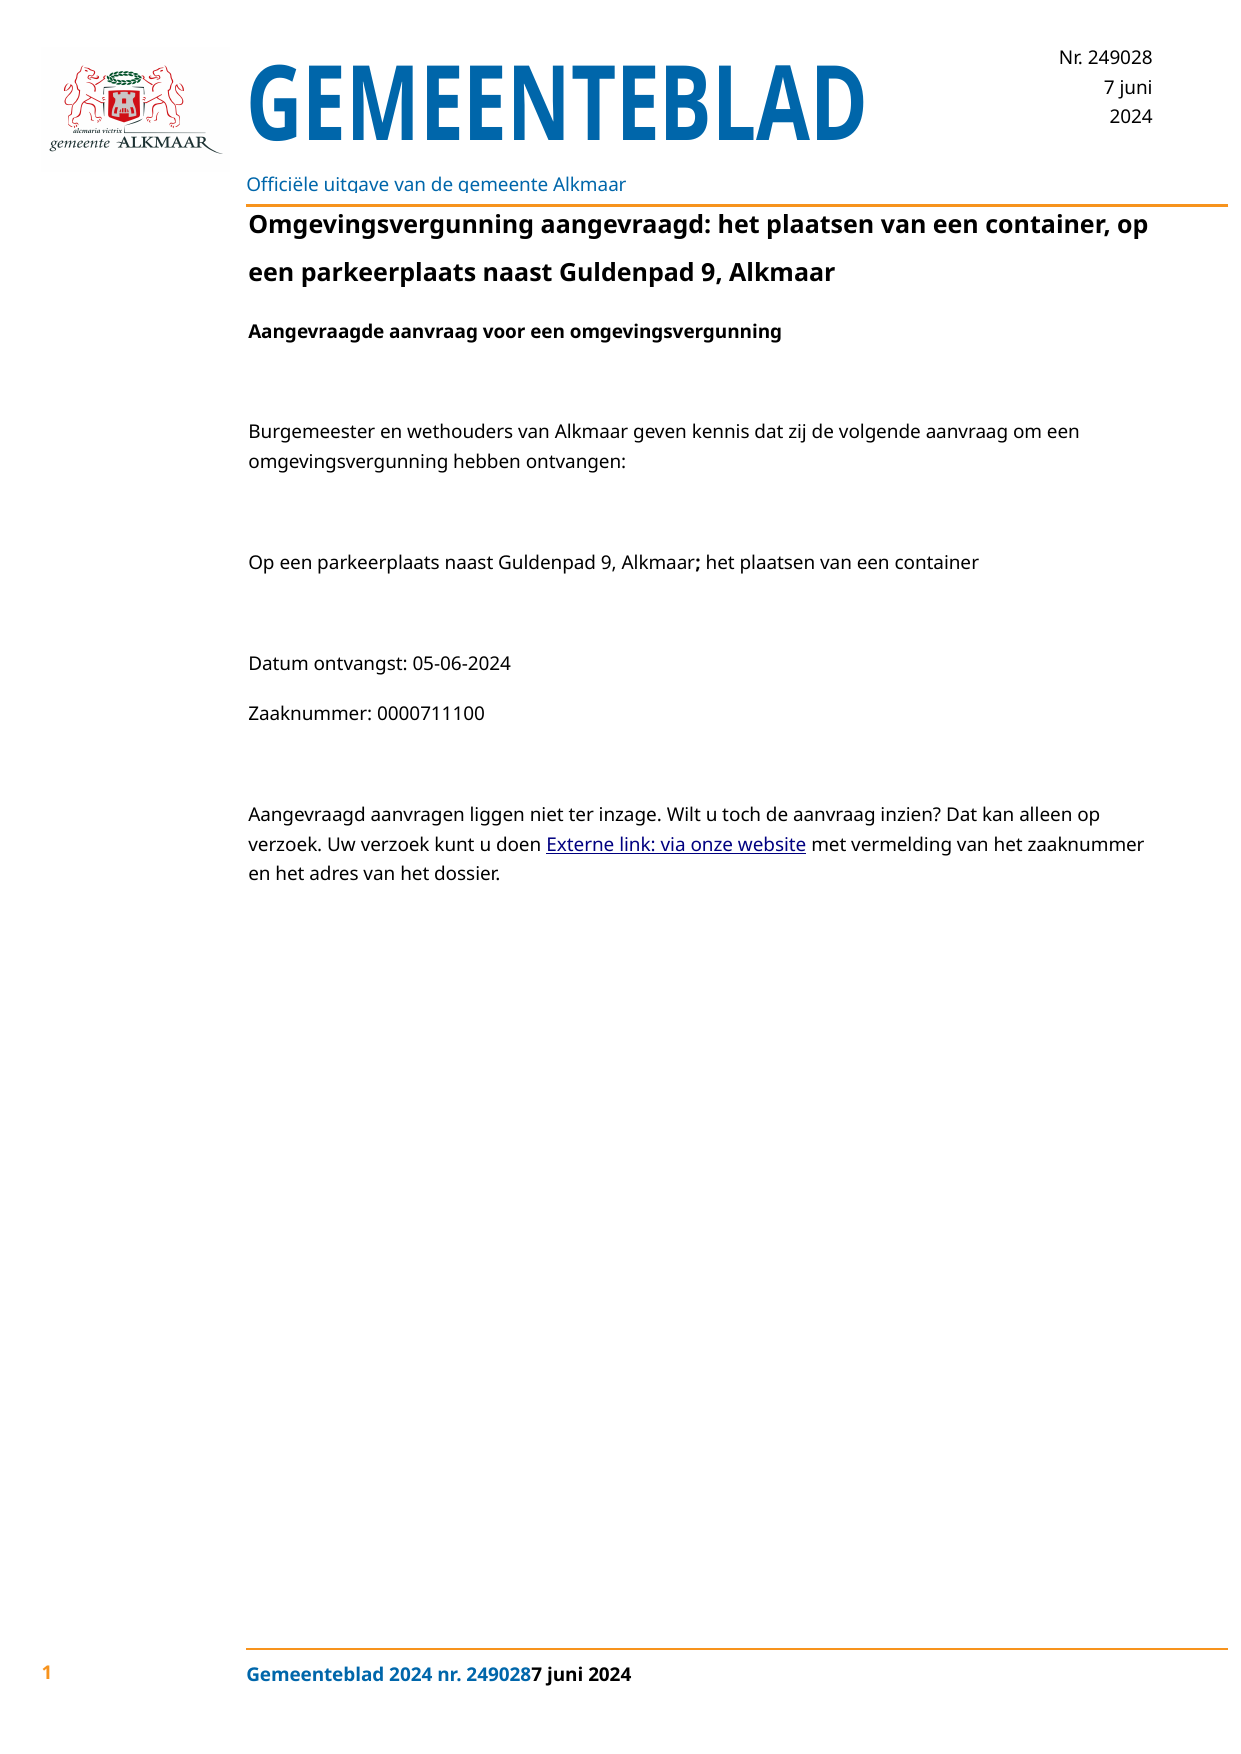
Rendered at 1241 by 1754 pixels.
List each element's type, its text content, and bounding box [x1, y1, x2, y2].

text Datum ontvangst: 05-06-2024 [248, 650, 1152, 676]
picture [41, 47, 231, 172]
text Omgevingsvergunning aangevraagd: het plaatsen van een container, op een parkeerplaats naast Guldenpad 9, Alkmaar [248, 207, 1152, 288]
text Aangevraagde aanvraag voor een omgevingsvergunning [248, 318, 1152, 344]
text Zaaknummer: 0000711100 [248, 700, 1152, 726]
text Aangevraagd aanvragen liggen niet ter inzage. Wilt u toch de aanvraag inzien? Dat kan alleen op verzoek. Uw verzoek kunt u doen Externe link: via onze website met vermelding van het zaaknummer en het adres van het dossier. [248, 801, 1152, 886]
text Op een parkeerplaats naast Guldenpad 9, Alkmaar; het plaatsen van een container [248, 549, 1152, 575]
text Burgemeester en wethouders van Alkmaar geven kennis dat zij de volgende aanvraag om een omgevingsvergunning hebben ontvangen: [248, 419, 1152, 474]
